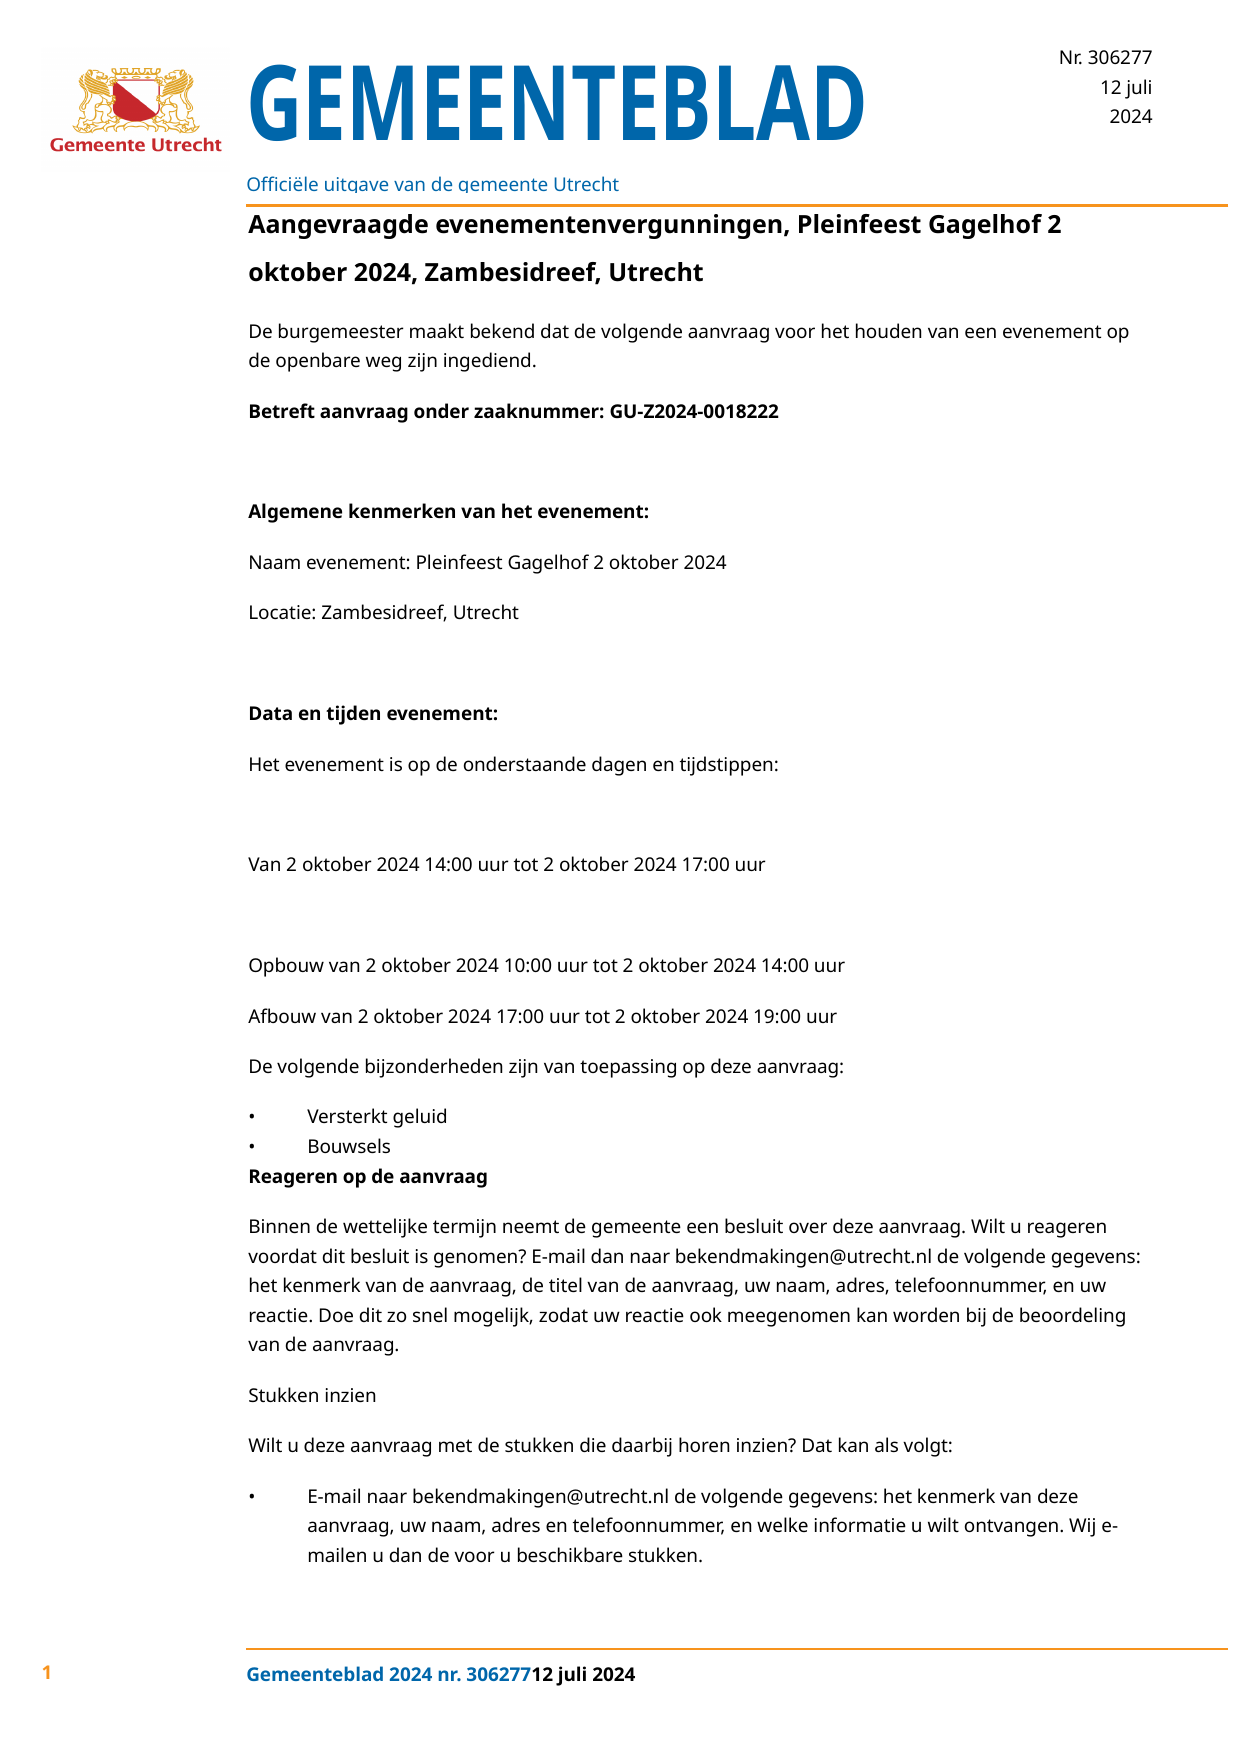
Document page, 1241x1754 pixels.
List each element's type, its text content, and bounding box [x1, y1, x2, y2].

text Wilt u deze aanvraag met de stukken die daarbij horen inzien? Dat kan als volgt: [248, 1432, 1152, 1458]
text Binnen de wettelijke termijn neemt de gemeente een besluit over deze aanvraag. Wilt u reageren voordat dit besluit is genomen? E-mail dan naar bekendmakingen@utrecht.nl de volgende gegevens: het kenmerk van de aanvraag, de titel van de aanvraag, uw naam, adres, telefoonnummer, en uw reactie. Doe dit zo snel mogelijk, zodat uw reactie ook meegenomen kan worden bij de beoordeling van de aanvraag. [248, 1213, 1152, 1357]
text Data en tijden evenement: [248, 700, 1152, 726]
list Bouwsels [248, 1133, 1152, 1159]
picture [41, 47, 231, 172]
text Van 2 oktober 2024 14:00 uur tot 2 oktober 2024 17:00 uur [248, 852, 1152, 877]
text Naam evenement: Pleinfeest Gagelhof 2 oktober 2024 [248, 549, 1152, 575]
text De volgende bijzonderheden zijn van toepassing op deze aanvraag: [248, 1053, 1152, 1079]
list E-mail naar bekendmakingen@utrecht.nl de volgende gegevens: het kenmerk van deze aanvraag, uw naam, adres en telefoonnummer, en welke informatie u wilt ontvangen. Wij e-mailen u dan de voor u beschikbare stukken. [248, 1483, 1152, 1568]
text Algemene kenmerken van het evenement: [248, 499, 1152, 524]
text Locatie: Zambesidreef, Utrecht [248, 599, 1152, 625]
text Afbouw van 2 oktober 2024 17:00 uur tot 2 oktober 2024 19:00 uur [248, 1003, 1152, 1029]
text Het evenement is op de onderstaande dagen en tijdstippen: [248, 751, 1152, 777]
text Reageren op de aanvraag [248, 1163, 1152, 1189]
list Versterkt geluid [248, 1104, 1152, 1129]
text Stukken inzien [248, 1382, 1152, 1408]
text Betreft aanvraag onder zaaknummer: GU-Z2024-0018222 [248, 398, 1152, 424]
text Opbouw van 2 oktober 2024 10:00 uur tot 2 oktober 2024 14:00 uur [248, 952, 1152, 978]
text Aangevraagde evenementenvergunningen, Pleinfeest Gagelhof 2 oktober 2024, Zambesidreef, Utrecht [248, 207, 1152, 288]
text De burgemeester maakt bekend dat de volgende aanvraag voor het houden van een evenement op de openbare weg zijn ingediend. [248, 318, 1152, 373]
